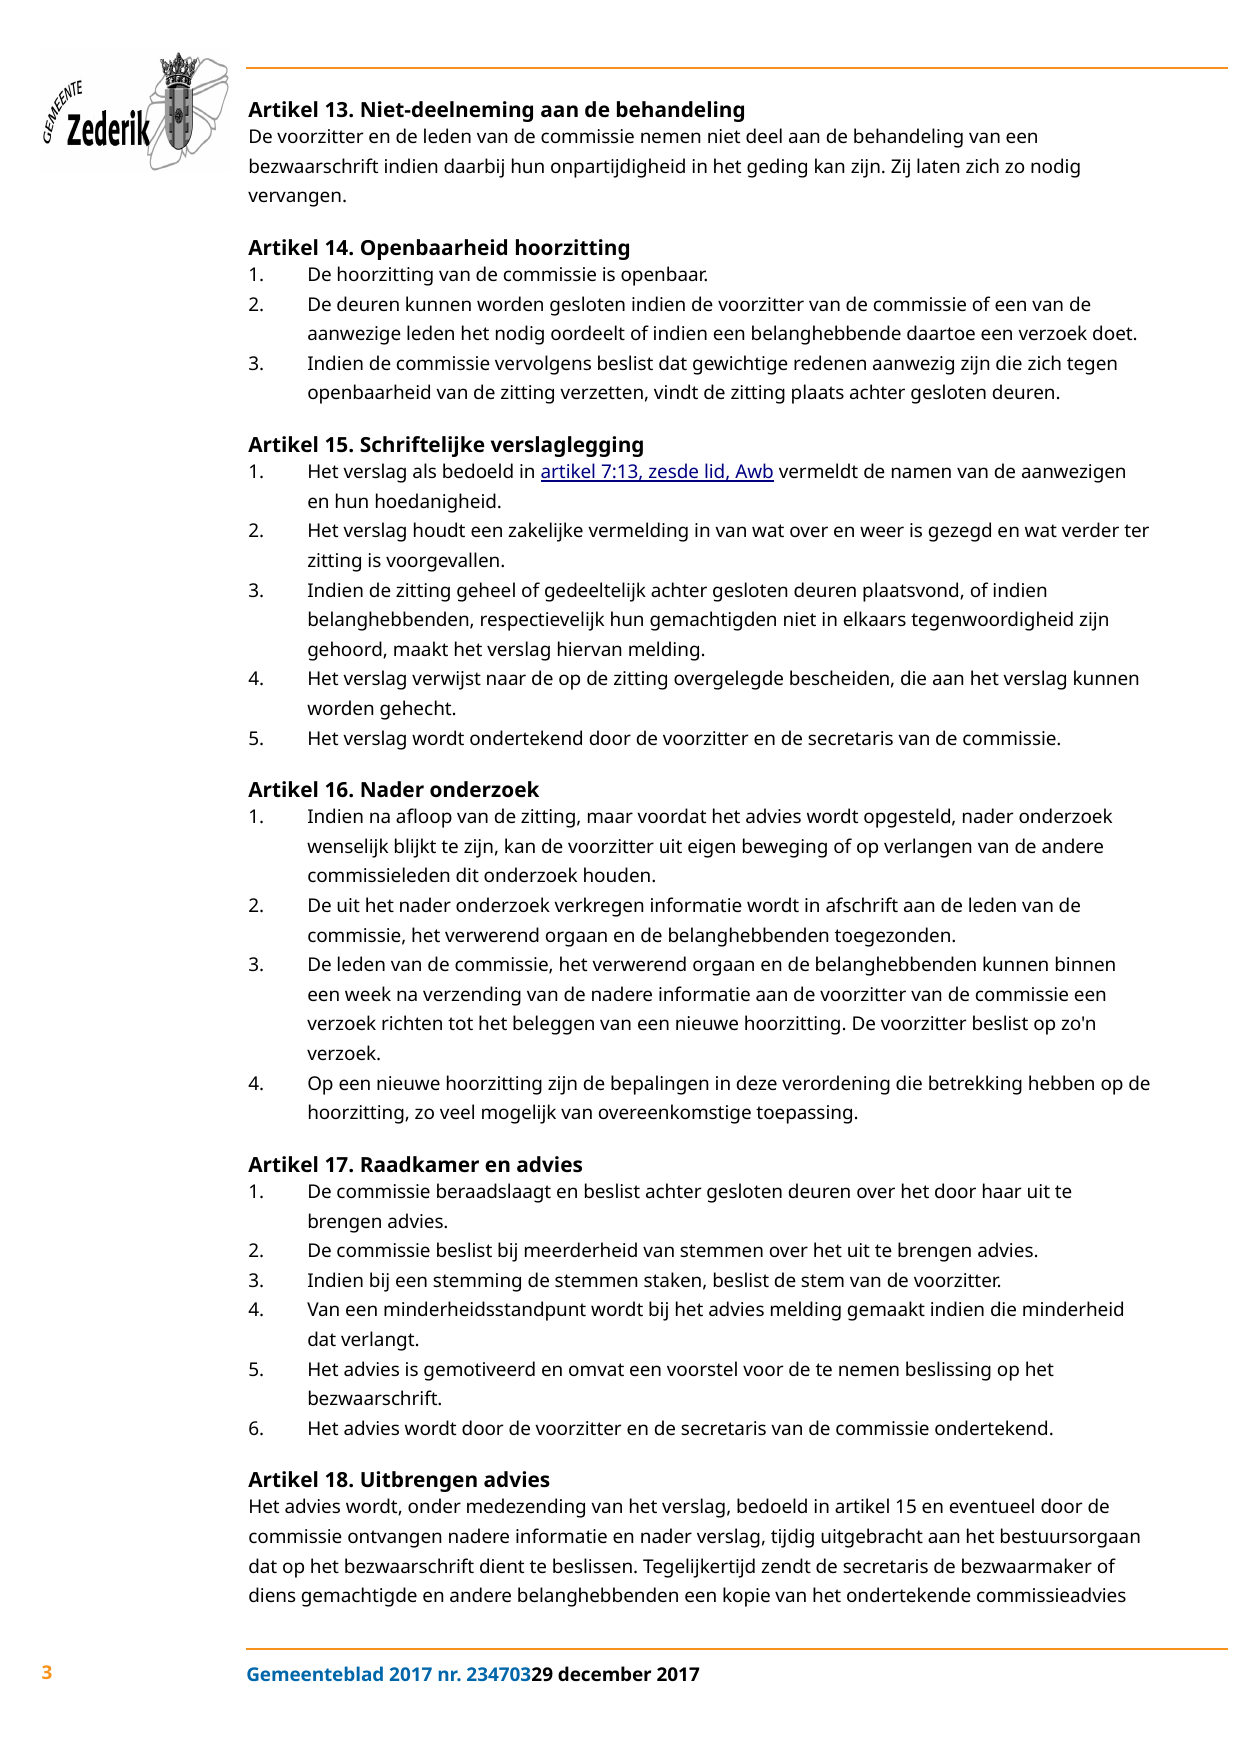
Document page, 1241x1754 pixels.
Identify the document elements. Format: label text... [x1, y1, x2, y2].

list De deuren kunnen worden gesloten indien de voorzitter van de commissie of een van de aanwezige leden het nodig oordeelt of indien een belanghebbende daartoe een verzoek doet. [248, 291, 1152, 346]
list Het advies wordt door de voorzitter en de secretaris van de commissie ondertekend. [248, 1415, 1152, 1441]
list De commissie beslist bij meerderheid van stemmen over het uit te brengen advies. [248, 1237, 1152, 1263]
text Artikel 13. Niet-deelneming aan de behandeling [248, 95, 1152, 123]
list De hoorzitting van de commissie is openbaar. [248, 261, 1152, 287]
list Indien bij een stemming de stemmen staken, beslist de stem van de voorzitter. [248, 1267, 1152, 1293]
text Artikel 17. Raadkamer en advies [248, 1150, 1152, 1178]
list De uit het nader onderzoek verkregen informatie wordt in afschrift aan de leden van de commissie, het verwerend orgaan en de belanghebbenden toegezonden. [248, 892, 1152, 948]
text Artikel 15. Schriftelijke verslaglegging [248, 430, 1152, 458]
list Van een minderheidsstandpunt wordt bij het advies melding gemaakt indien die minderheid dat verlangt. [248, 1297, 1152, 1352]
list Op een nieuwe hoorzitting zijn de bepalingen in deze verordening die betrekking hebben op de hoorzitting, zo veel mogelijk van overeenkomstige toepassing. [248, 1070, 1152, 1125]
text De voorzitter en de leden van de commissie nemen niet deel aan de behandeling van een bezwaarschrift indien daarbij hun onpartijdigheid in het geding kan zijn. Zij laten zich zo nodig vervangen. [248, 123, 1152, 208]
list Indien de commissie vervolgens beslist dat gewichtige redenen aanwezig zijn die zich tegen openbaarheid van de zitting verzetten, vindt de zitting plaats achter gesloten deuren. [248, 350, 1152, 405]
text Het advies wordt, onder medezending van het verslag, bedoeld in artikel 15 en eventueel door de commissie ontvangen nadere informatie en nader verslag, tijdig uitgebracht aan het bestuursorgaan dat op het bezwaarschrift dient te beslissen. Tegelijkertijd zendt de secretaris de bezwaarmaker of diens gemachtigde en andere belanghebbenden een kopie van het ondertekende commissieadvies [248, 1494, 1152, 1608]
picture [41, 47, 231, 172]
list Het verslag houdt een zakelijke vermelding in van wat over en weer is gezegd en wat verder ter zitting is voorgevallen. [248, 518, 1152, 573]
list De leden van de commissie, het verwerend orgaan en de belanghebbenden kunnen binnen een week na verzending van de nadere informatie aan de voorzitter van de commissie een verzoek richten tot het beleggen van een nieuwe hoorzitting. De voorzitter beslist op zo'n verzoek. [248, 951, 1152, 1066]
list Het verslag verwijst naar de op de zitting overgelegde bescheiden, die aan het verslag kunnen worden gehecht. [248, 666, 1152, 721]
list Het verslag als bedoeld in artikel 7:13, zesde lid, Awb vermeldt de namen van de aanwezigen en hun hoedanigheid. [248, 458, 1152, 514]
list Het advies is gemotiveerd en omvat een voorstel voor de te nemen beslissing op het bezwaarschrift. [248, 1356, 1152, 1411]
list Het verslag wordt ondertekend door de voorzitter en de secretaris van de commissie. [248, 725, 1152, 750]
list Indien na afloop van de zitting, maar voordat het advies wordt opgesteld, nader onderzoek wenselijk blijkt te zijn, kan de voorzitter uit eigen beweging of op verlangen van de andere commissieleden dit onderzoek houden. [248, 803, 1152, 888]
text Artikel 18. Uitbrengen advies [248, 1465, 1152, 1494]
text Artikel 14. Openbaarheid hoorzitting [248, 233, 1152, 261]
text Artikel 16. Nader onderzoek [248, 775, 1152, 803]
list De commissie beraadslaagt en beslist achter gesloten deuren over het door haar uit te brengen advies. [248, 1178, 1152, 1233]
list Indien de zitting geheel of gedeeltelijk achter gesloten deuren plaatsvond, of indien belanghebbenden, respectievelijk hun gemachtigden niet in elkaars tegenwoordigheid zijn gehoord, maakt het verslag hiervan melding. [248, 577, 1152, 662]
